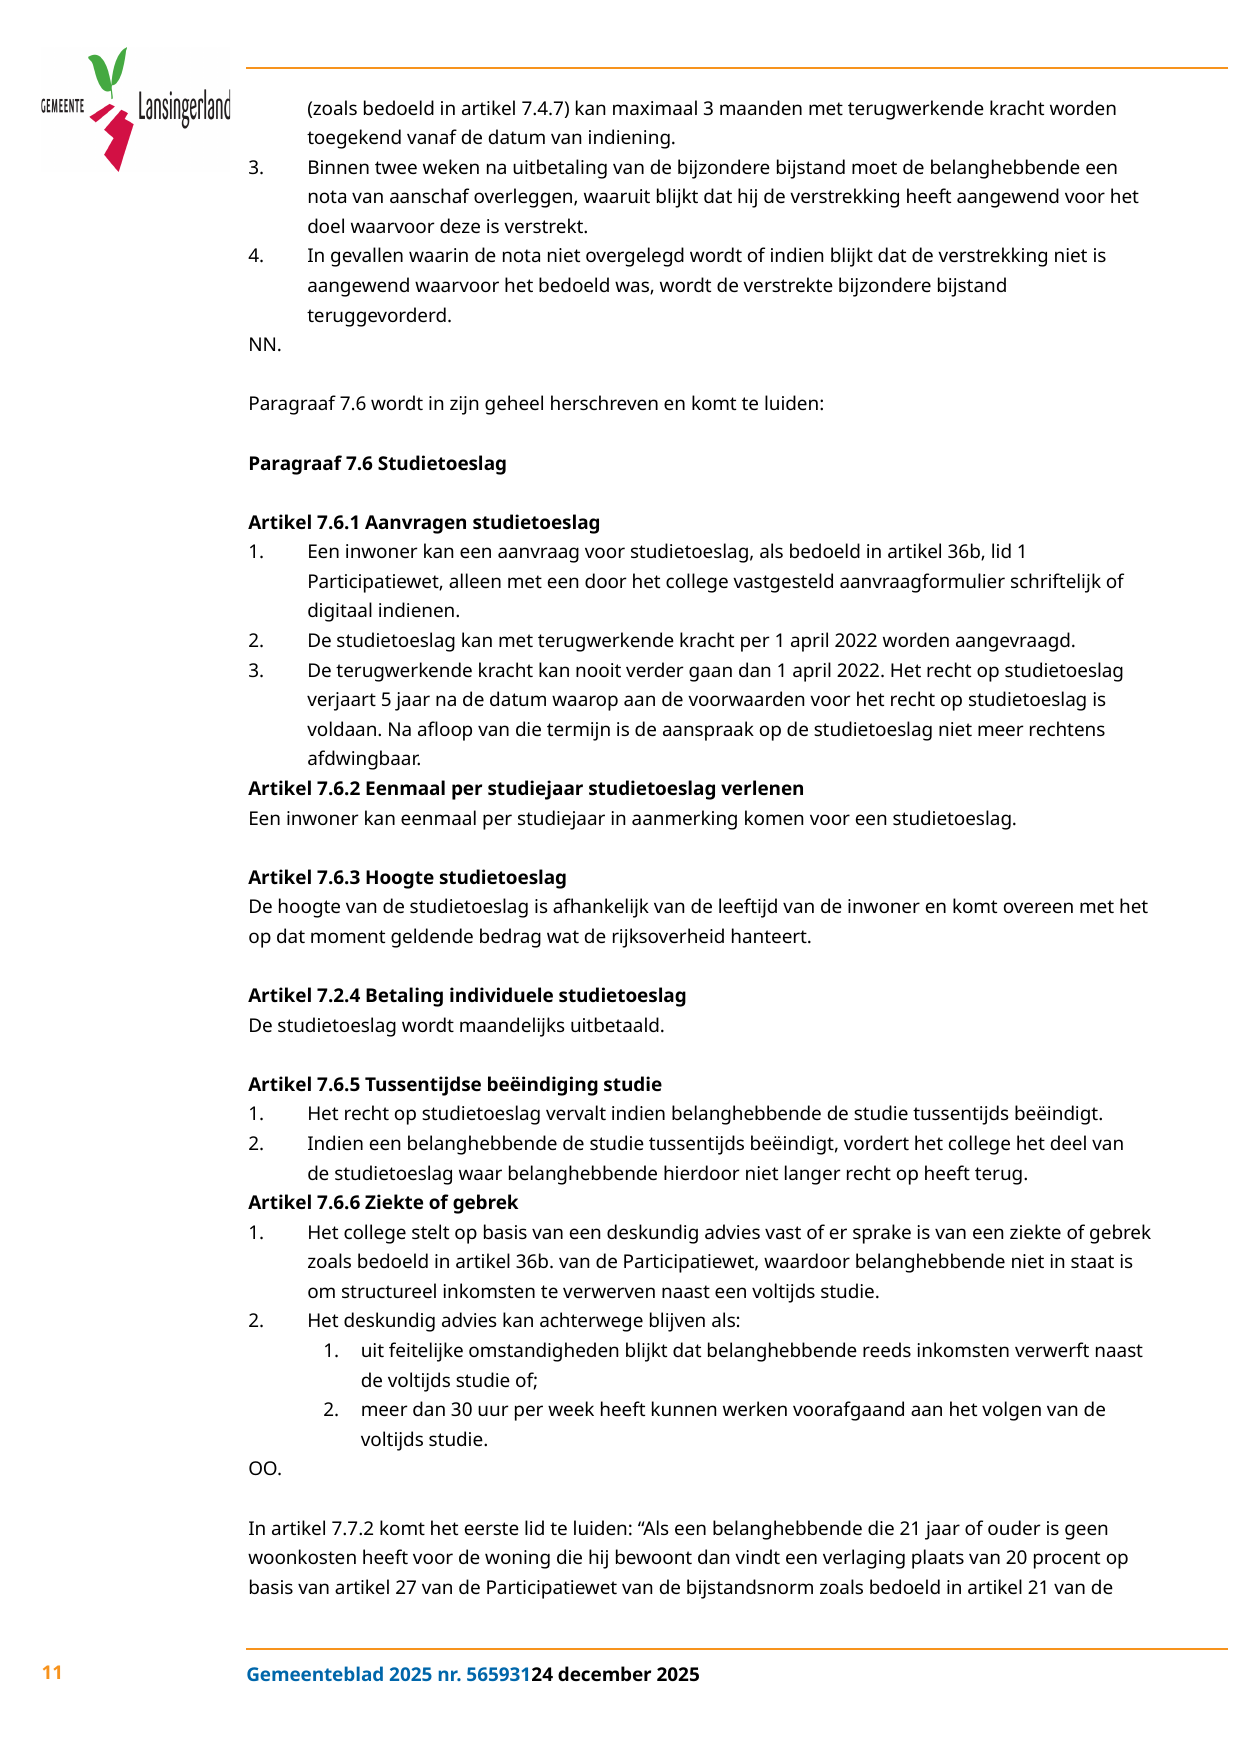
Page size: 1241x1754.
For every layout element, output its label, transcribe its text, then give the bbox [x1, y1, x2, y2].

list Het recht op studietoeslag vervalt indien belanghebbende de studie tussentijds beëindigt. [248, 1101, 1152, 1126]
text Een inwoner kan eenmaal per studiejaar in aanmerking komen voor een studietoeslag. [248, 805, 1152, 831]
text Artikel 7.6.6 Ziekte of gebrek [248, 1189, 1152, 1215]
list Indien een belanghebbende de studie tussentijds beëindigt, vordert het college het deel van de studietoeslag waar belanghebbende hierdoor niet langer recht op heeft terug. [248, 1130, 1152, 1186]
text De hoogte van de studietoeslag is afhankelijk van de leeftijd van de inwoner en komt overeen met het op dat moment geldende bedrag wat de rijksoverheid hanteert. [248, 893, 1152, 949]
text Artikel 7.2.4 Betaling individuele studietoeslag [248, 982, 1152, 1008]
text Artikel 7.6.2 Eenmaal per studiejaar studietoeslag verlenen [248, 775, 1152, 801]
text NN. [248, 331, 1152, 357]
text De studietoeslag wordt maandelijks uitbetaald. [248, 1012, 1152, 1038]
text Artikel 7.6.3 Hoogte studietoeslag [248, 864, 1152, 890]
text OO. [248, 1456, 1152, 1481]
list Het deskundig advies kan achterwege blijven als: [248, 1308, 1152, 1333]
text Artikel 7.6.1 Aanvragen studietoeslag [248, 509, 1152, 535]
text Artikel 7.6.5 Tussentijdse beëindiging studie [248, 1071, 1152, 1097]
list De studietoeslag kan met terugwerkende kracht per 1 april 2022 worden aangevraagd. [248, 627, 1152, 653]
list Een inwoner kan een aanvraag voor studietoeslag, als bedoeld in artikel 36b, lid 1 Participatiewet, alleen met een door het college vastgesteld aanvraagformulier schriftelijk of digitaal indienen. [248, 538, 1152, 623]
list uit feitelijke omstandigheden blijkt dat belanghebbende reeds inkomsten verwerft naast de voltijds studie of; [323, 1337, 1152, 1393]
text Paragraaf 7.6 Studietoeslag [248, 450, 1152, 476]
list De terugwerkende kracht kan nooit verder gaan dan 1 april 2022. Het recht op studietoeslag verjaart 5 jaar na de datum waarop aan de voorwaarden voor het recht op studietoeslag is voldaan. Na afloop van die termijn is de aanspraak op de studietoeslag niet meer rechtens afdwingbaar. [248, 657, 1152, 771]
list Het college stelt op basis van een deskundig advies vast of er sprake is van een ziekte of gebrek zoals bedoeld in artikel 36b. van de Participatiewet, waardoor belanghebbende niet in staat is om structureel inkomsten te verwerven naast een voltijds studie. [248, 1219, 1152, 1304]
text Paragraaf 7.6 wordt in zijn geheel herschreven en komt te luiden: [248, 391, 1152, 416]
list In gevallen waarin de nota niet overgelegd wordt of indien blijkt dat de verstrekking niet is aangewend waarvoor het bedoeld was, wordt de verstrekte bijzondere bijstand teruggevorderd. [248, 243, 1152, 328]
list meer dan 30 uur per week heeft kunnen werken voorafgaand aan het volgen van de voltijds studie. [323, 1396, 1152, 1452]
list (zoals bedoeld in artikel 7.4.7) kan maximaal 3 maanden met terugwerkende kracht worden toegekend vanaf de datum van indiening. [248, 95, 1152, 150]
picture [41, 47, 231, 172]
list Binnen twee weken na uitbetaling van de bijzondere bijstand moet de belanghebbende een nota van aanschaf overleggen, waaruit blijkt dat hij de verstrekking heeft aangewend voor het doel waarvoor deze is verstrekt. [248, 154, 1152, 239]
text In artikel 7.7.2 komt het eerste lid te luiden: “Als een belanghebbende die 21 jaar of ouder is geen woonkosten heeft voor de woning die hij bewoont dan vindt een verlaging plaats van 20 procent op basis van artikel 27 van de Participatiewet van de bijstandsnorm zoals bedoeld in artikel 21 van de [248, 1515, 1152, 1600]
